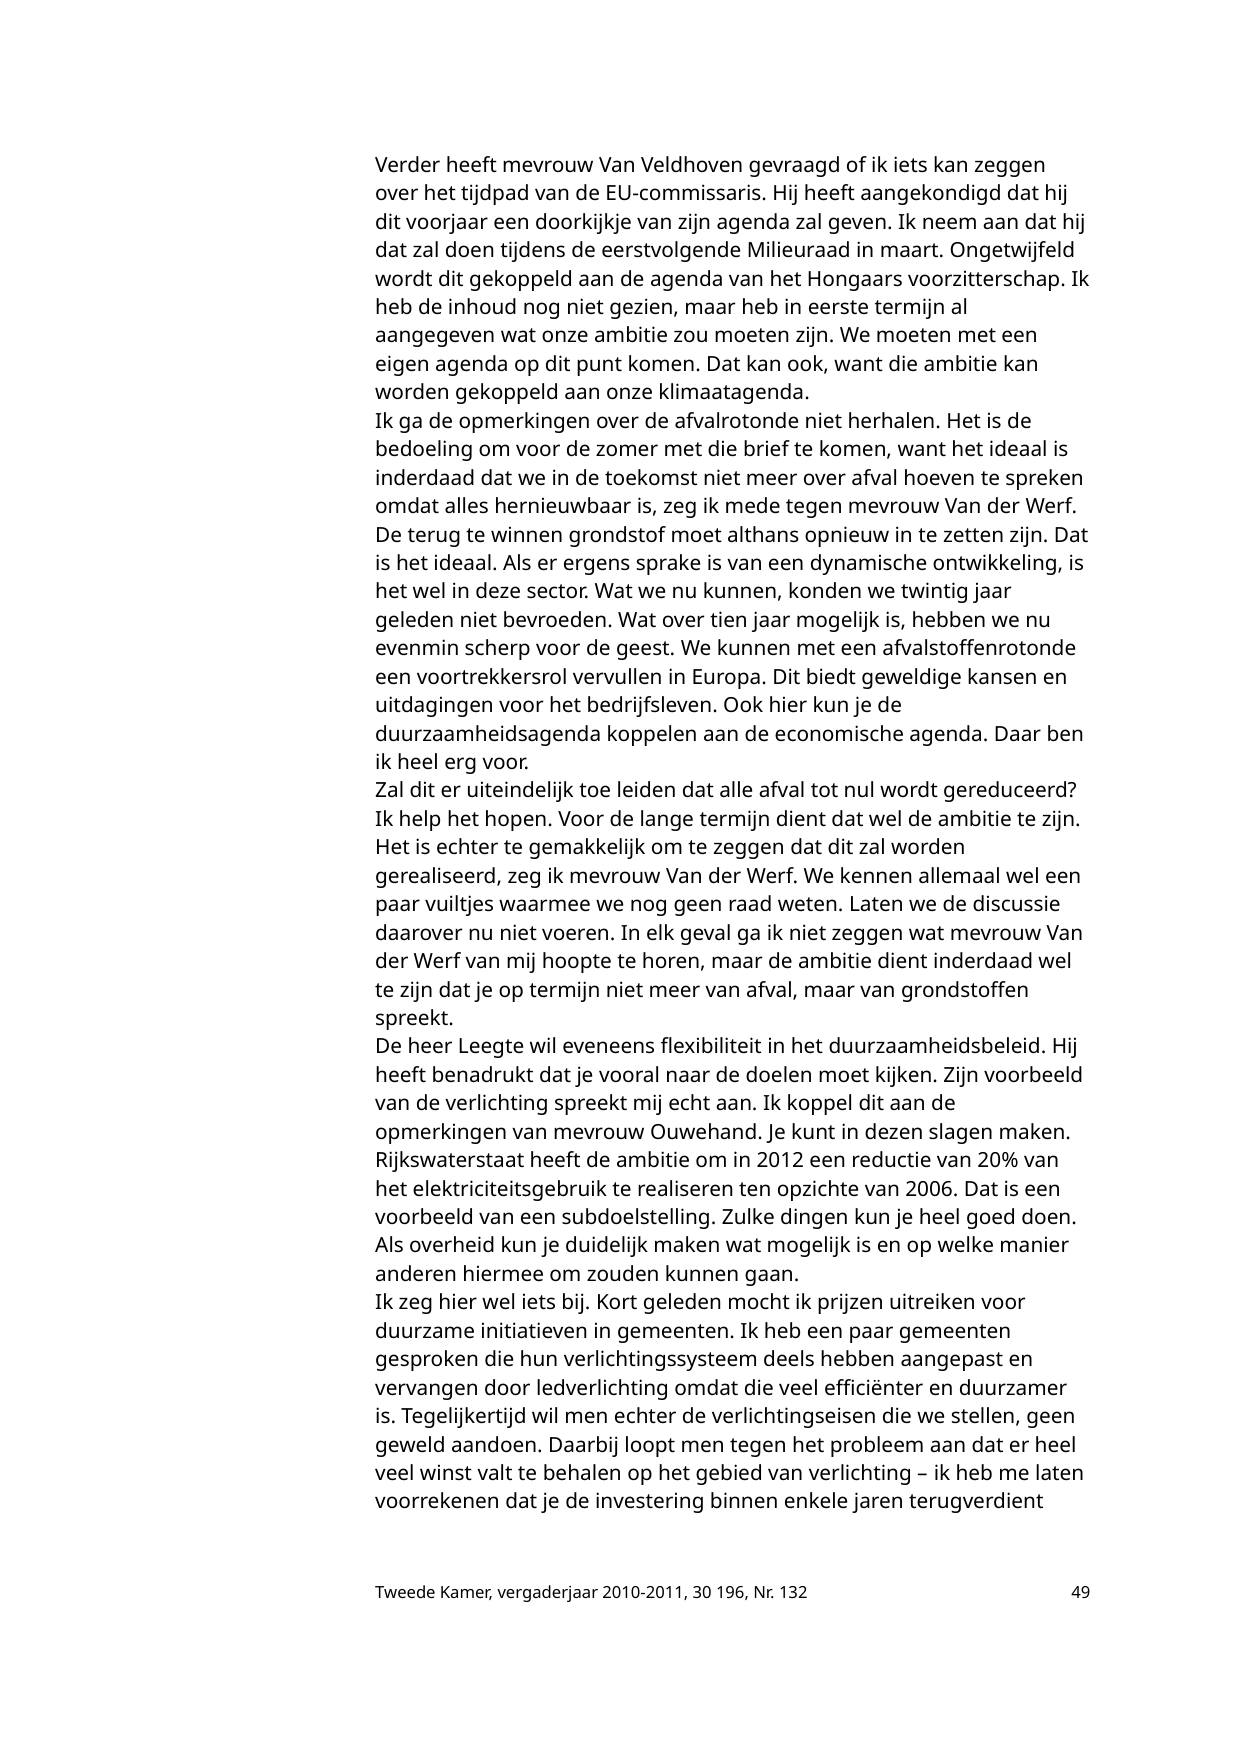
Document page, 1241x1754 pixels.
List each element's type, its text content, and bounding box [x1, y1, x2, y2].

text Zal dit er uiteindelijk toe leiden dat alle afval tot nul wordt gereduceerd? Ik help het hopen. Voor de lange termijn dient dat wel de ambitie te zijn. Het is echter te gemakkelijk om te zeggen dat dit zal worden gerealiseerd, zeg ik mevrouw Van der Werf. We kennen allemaal wel een paar vuiltjes waarmee we nog geen raad weten. Laten we de discussie daarover nu niet voeren. In elk geval ga ik niet zeggen wat mevrouw Van der Werf van mij hoopte te horen, maar de ambitie dient inderdaad wel te zijn dat je op termijn niet meer van afval, maar van grondstoffen spreekt. [375, 776, 1090, 1032]
text Ik zeg hier wel iets bij. Kort geleden mocht ik prijzen uitreiken voor duurzame initiatieven in gemeenten. Ik heb een paar gemeenten gesproken die hun verlichtingssysteem deels hebben aangepast en vervangen door ledverlichting omdat die veel efficiënter en duurzamer is. Tegelijkertijd wil men echter de verlichtingseisen die we stellen, geen geweld aandoen. Daarbij loopt men tegen het probleem aan dat er heel veel winst valt te behalen op het gebied van verlichting – ik heb me laten voorrekenen dat je de investering binnen enkele jaren terugverdient [375, 1287, 1090, 1515]
text Verder heeft mevrouw Van Veldhoven gevraagd of ik iets kan zeggen over het tijdpad van de EU-commissaris. Hij heeft aangekondigd dat hij dit voorjaar een doorkijkje van zijn agenda zal geven. Ik neem aan dat hij dat zal doen tijdens de eerstvolgende Milieuraad in maart. Ongetwijfeld wordt dit gekoppeld aan de agenda van het Hongaars voorzitterschap. Ik heb de inhoud nog niet gezien, maar heb in eerste termijn al aangegeven wat onze ambitie zou moeten zijn. We moeten met een eigen agenda op dit punt komen. Dat kan ook, want die ambitie kan worden gekoppeld aan onze klimaatagenda. [375, 150, 1090, 406]
text De heer Leegte wil eveneens flexibiliteit in het duurzaamheidsbeleid. Hij heeft benadrukt dat je vooral naar de doelen moet kijken. Zijn voorbeeld van de verlichting spreekt mij echt aan. Ik koppel dit aan de opmerkingen van mevrouw Ouwehand. Je kunt in dezen slagen maken. Rijkswaterstaat heeft de ambitie om in 2012 een reductie van 20% van het elektriciteitsgebruik te realiseren ten opzichte van 2006. Dat is een voorbeeld van een subdoelstelling. Zulke dingen kun je heel goed doen. Als overheid kun je duidelijk maken wat mogelijk is en op welke manier anderen hiermee om zouden kunnen gaan. [375, 1032, 1090, 1287]
text Ik ga de opmerkingen over de afvalrotonde niet herhalen. Het is de bedoeling om voor de zomer met die brief te komen, want het ideaal is inderdaad dat we in de toekomst niet meer over afval hoeven te spreken omdat alles hernieuwbaar is, zeg ik mede tegen mevrouw Van der Werf. De terug te winnen grondstof moet althans opnieuw in te zetten zijn. Dat is het ideaal. Als er ergens sprake is van een dynamische ontwikkeling, is het wel in deze sector. Wat we nu kunnen, konden we twintig jaar geleden niet bevroeden. Wat over tien jaar mogelijk is, hebben we nu evenmin scherp voor de geest. We kunnen met een afvalstoffenrotonde een voortrekkersrol vervullen in Europa. Dit biedt geweldige kansen en uitdagingen voor het bedrijfsleven. Ook hier kun je de duurzaamheidsagenda koppelen aan de economische agenda. Daar ben ik heel erg voor. [375, 406, 1090, 776]
